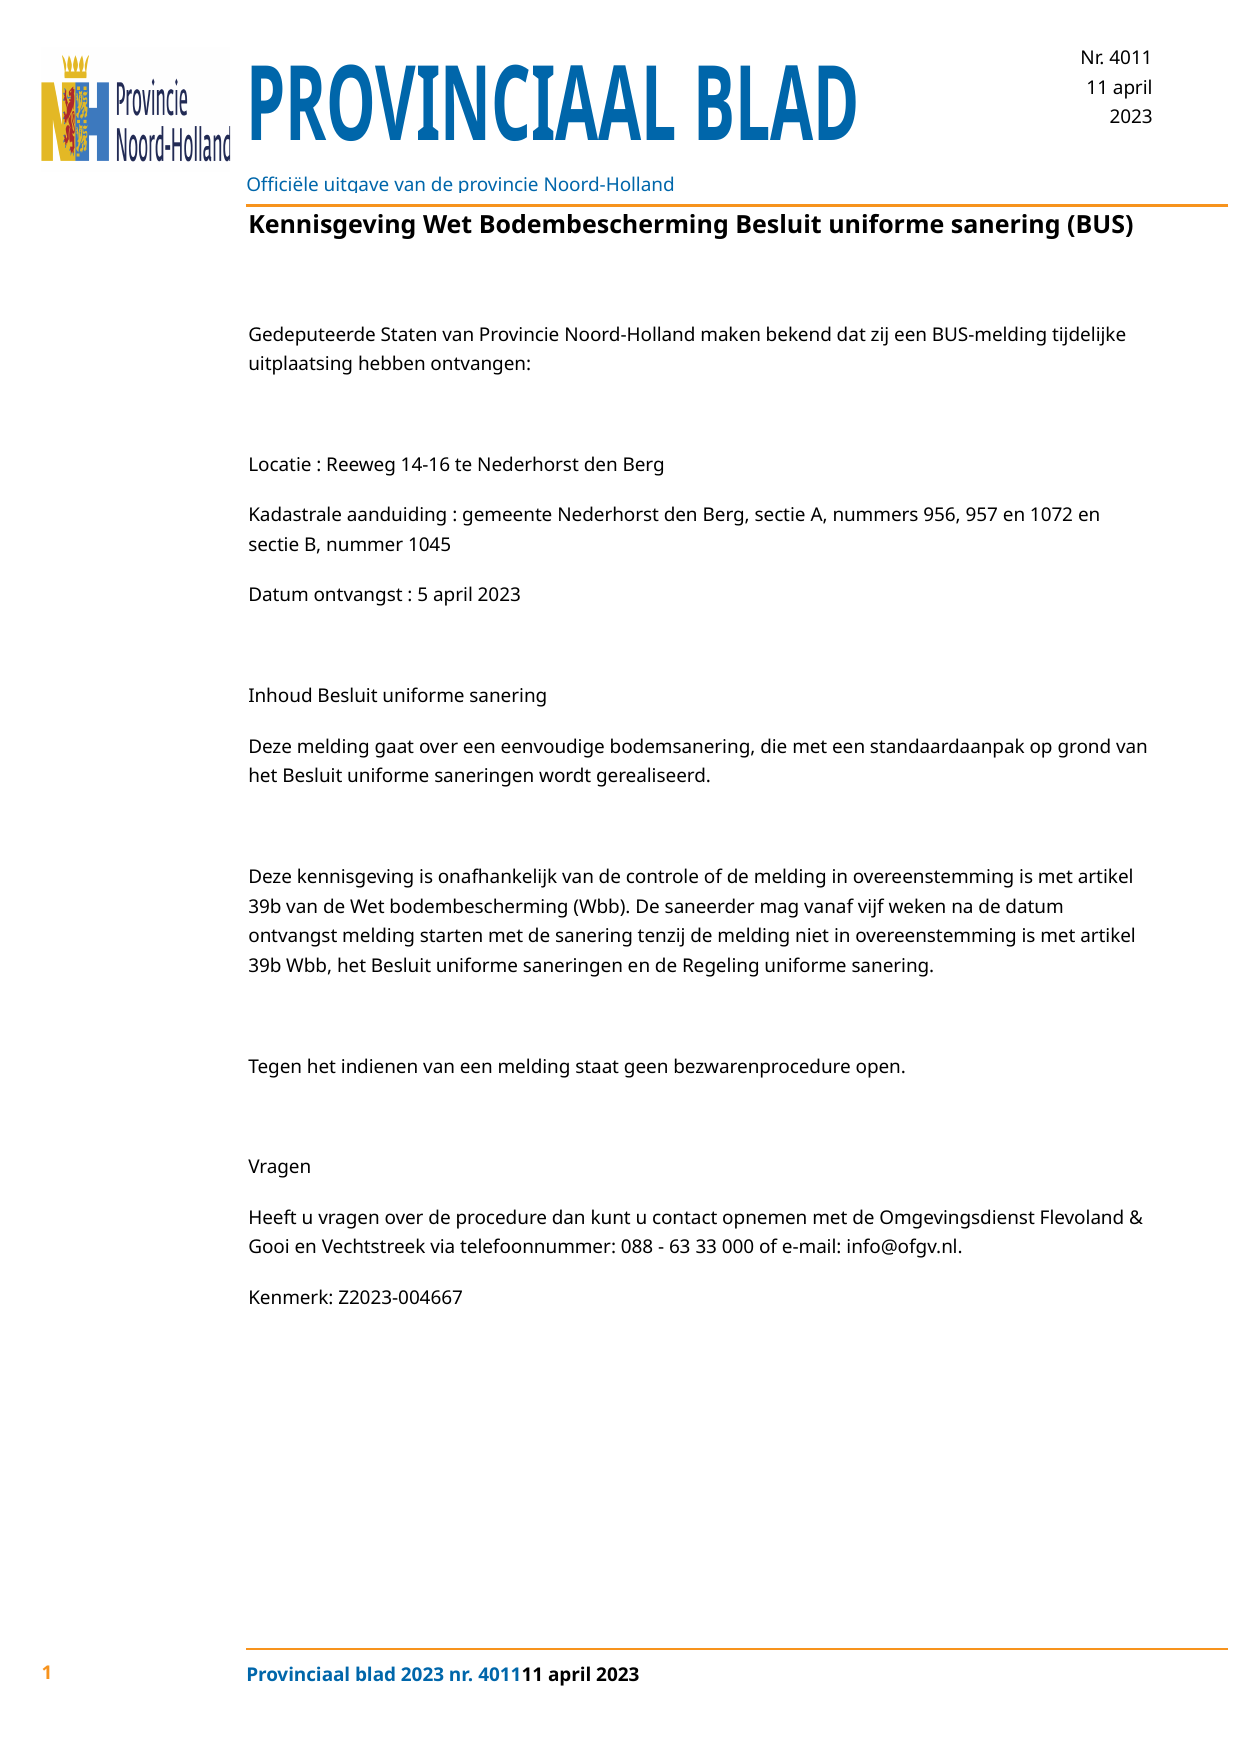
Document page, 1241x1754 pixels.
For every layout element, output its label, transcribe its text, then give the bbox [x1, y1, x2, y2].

text Tegen het indienen van een melding staat geen bezwarenprocedure open. [248, 1053, 1152, 1078]
text Heeft u vragen over de procedure dan kunt u contact opnemen met de Omgevingsdienst Flevoland & Gooi en Vechtstreek via telefoonnummer: 088 - 63 33 000 of e-mail: info@ofgv.nl. [248, 1204, 1152, 1259]
text Inhoud Besluit uniforme sanering [248, 682, 1152, 708]
text Kadastrale aanduiding : gemeente Nederhorst den Berg, sectie A, nummers 956, 957 en 1072 en sectie B, nummer 1045 [248, 502, 1152, 557]
text Vragen [248, 1154, 1152, 1179]
text Locatie : Reeweg 14-16 te Nederhorst den Berg [248, 451, 1152, 477]
text Kenmerk: Z2023-004667 [248, 1284, 1152, 1310]
text Gedeputeerde Staten van Provincie Noord-Holland maken bekend dat zij een BUS-melding tijdelijke uitplaatsing hebben ontvangen: [248, 321, 1152, 376]
text Deze kennisgeving is onafhankelijk van de controle of de melding in overeenstemming is met artikel 39b van de Wet bodembescherming (Wbb). De saneerder mag vanaf vijf weken na de datum ontvangst melding starten met de sanering tenzij de melding niet in overeenstemming is met artikel 39b Wbb, het Besluit uniforme saneringen en de Regeling uniforme sanering. [248, 863, 1152, 978]
text Kennisgeving Wet Bodembescherming Besluit uniforme sanering (BUS) [248, 207, 1152, 241]
picture [41, 47, 231, 172]
text Datum ontvangst : 5 april 2023 [248, 582, 1152, 607]
text Deze melding gaat over een eenvoudige bodemsanering, die met een standaardaanpak op grond van het Besluit uniforme saneringen wordt gerealiseerd. [248, 733, 1152, 788]
